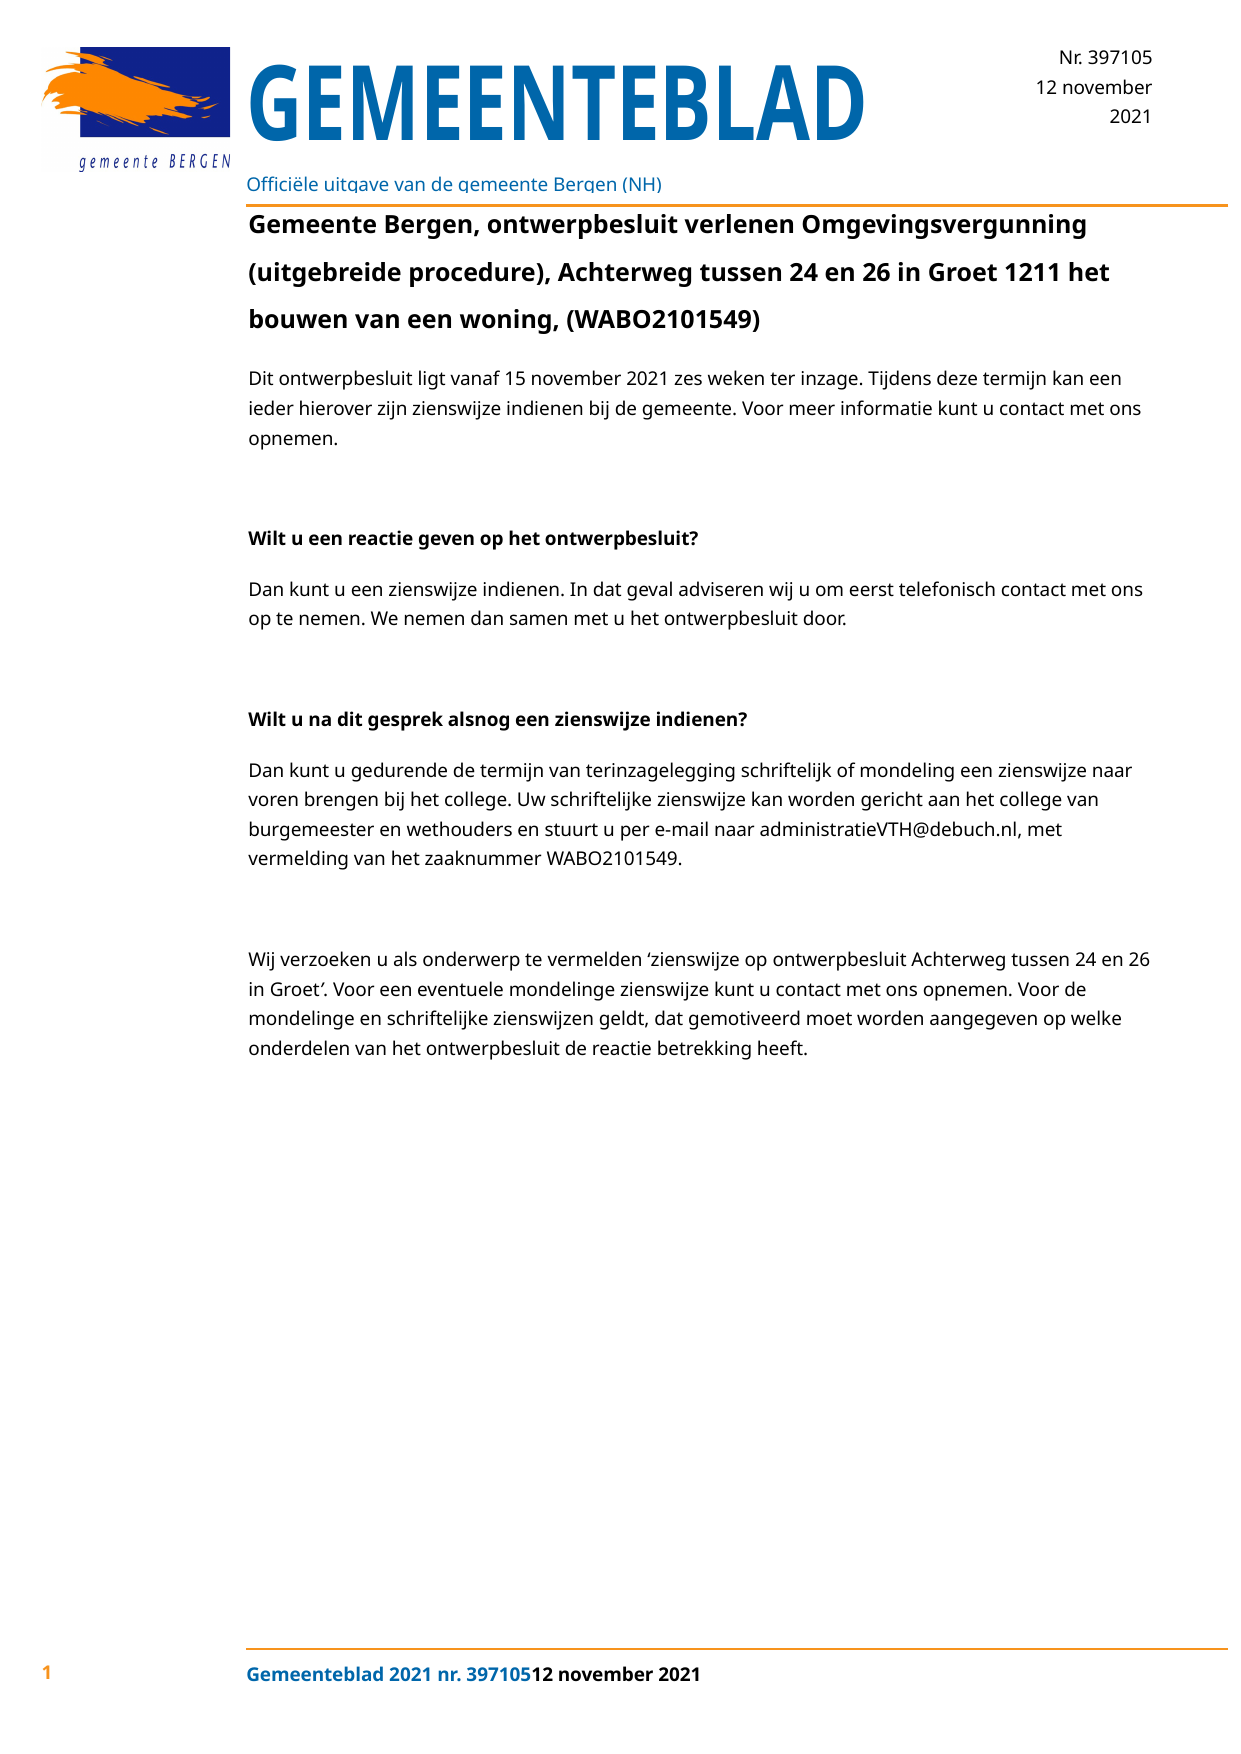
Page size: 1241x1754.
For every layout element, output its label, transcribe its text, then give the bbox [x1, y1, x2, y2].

text Gemeente Bergen, ontwerpbesluit verlenen Omgevingsvergunning (uitgebreide procedure), Achterweg tussen 24 en 26 in Groet 1211 het bouwen van een woning, (WABO2101549) [248, 207, 1152, 336]
picture [41, 47, 231, 172]
text Dan kunt u een zienswijze indienen. In dat geval adviseren wij u om eerst telefonisch contact met ons op te nemen. We nemen dan samen met u het ontwerpbesluit door. [248, 576, 1152, 631]
text Wilt u een reactie geven op het ontwerpbesluit? [248, 526, 1152, 551]
text Dan kunt u gedurende de termijn van terinzagelegging schriftelijk of mondeling een zienswijze naar voren brengen bij het college. Uw schriftelijke zienswijze kan worden gericht aan het college van burgemeester en wethouders en stuurt u per e-mail naar administratieVTH@debuch.nl, met vermelding van het zaaknummer WABO2101549. [248, 757, 1152, 871]
text Dit ontwerpbesluit ligt vanaf 15 november 2021 zes weken ter inzage. Tijdens deze termijn kan een ieder hierover zijn zienswijze indienen bij de gemeente. Voor meer informatie kunt u contact met ons opnemen. [248, 366, 1152, 450]
text Wilt u na dit gesprek alsnog een zienswijze indienen? [248, 706, 1152, 732]
text Wij verzoeken u als onderwerp te vermelden ‘zienswijze op ontwerpbesluit Achterweg tussen 24 en 26 in Groet’. Voor een eventuele mondelinge zienswijze kunt u contact met ons opnemen. Voor de mondelinge en schriftelijke zienswijzen geldt, dat gemotiveerd moet worden aangegeven op welke onderdelen van het ontwerpbesluit de reactie betrekking heeft. [248, 946, 1152, 1061]
